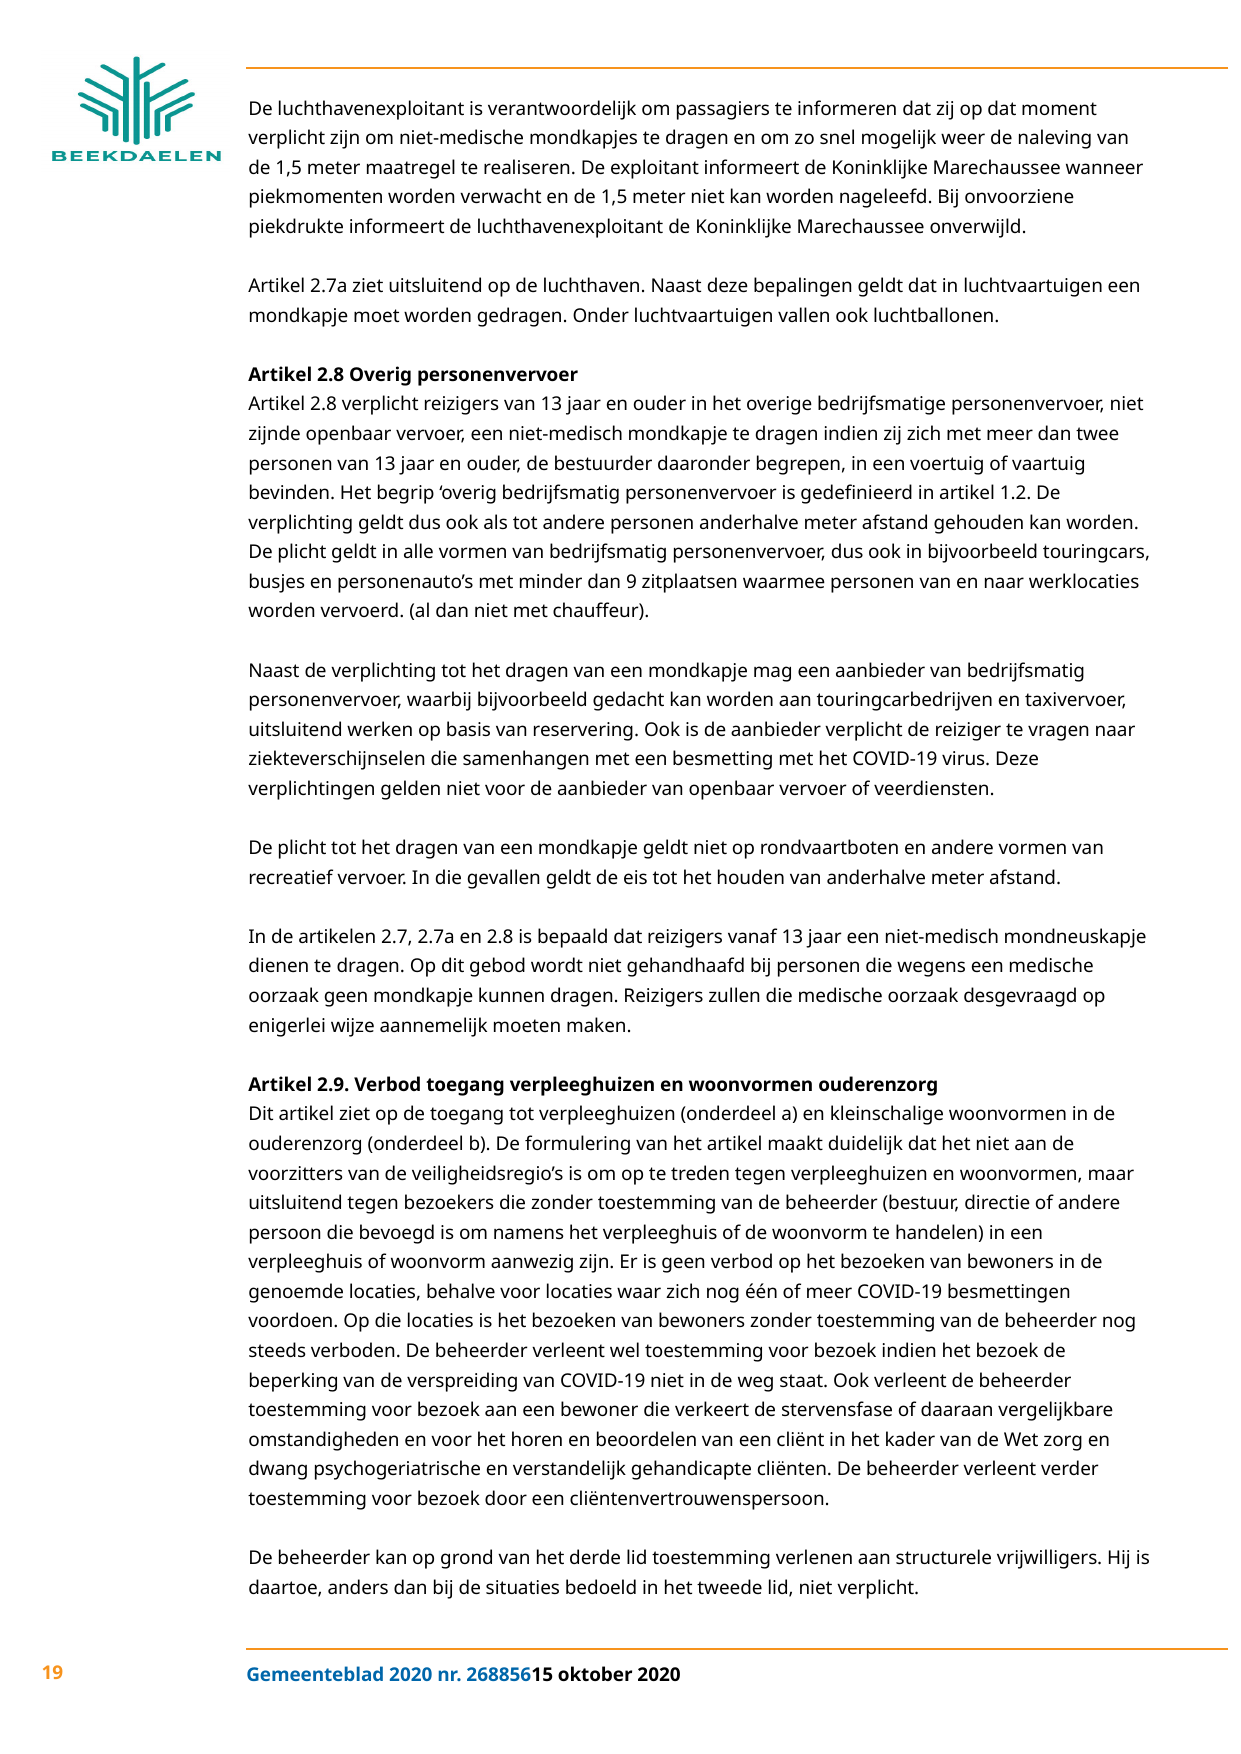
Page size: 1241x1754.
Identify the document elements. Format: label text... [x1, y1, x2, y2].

picture [41, 47, 231, 172]
text In de artikelen 2.7, 2.7a en 2.8 is bepaald dat reizigers vanaf 13 jaar een niet-medisch mondneuskapje dienen te dragen. Op dit gebod wordt niet gehandhaafd bij personen die wegens een medische oorzaak geen mondkapje kunnen dragen. Reizigers zullen die medische oorzaak desgevraagd op enigerlei wijze aannemelijk moeten maken. [248, 923, 1152, 1038]
text Artikel 2.9. Verbod toegang verpleeghuizen en woonvormen ouderenzorg [248, 1071, 1152, 1097]
text Naast de verplichting tot het dragen van een mondkapje mag een aanbieder van bedrijfsmatig personenvervoer, waarbij bijvoorbeeld gedacht kan worden aan touringcarbedrijven en taxivervoer, uitsluitend werken op basis van reservering. Ook is de aanbieder verplicht de reiziger te vragen naar ziekteverschijnselen die samenhangen met een besmetting met het COVID-19 virus. Deze verplichtingen gelden niet voor de aanbieder van openbaar vervoer of veerdiensten. [248, 657, 1152, 801]
text De plicht tot het dragen van een mondkapje geldt niet op rondvaartboten en andere vormen van recreatief vervoer. In die gevallen geldt de eis tot het houden van anderhalve meter afstand. [248, 834, 1152, 890]
text De luchthavenexploitant is verantwoordelijk om passagiers te informeren dat zij op dat moment verplicht zijn om niet-medische mondkapjes te dragen en om zo snel mogelijk weer de naleving van de 1,5 meter maatregel te realiseren. De exploitant informeert de Koninklijke Marechaussee wanneer piekmomenten worden verwacht en de 1,5 meter niet kan worden nageleefd. Bij onvoorziene piekdrukte informeert de luchthavenexploitant de Koninklijke Marechaussee onverwijld. [248, 95, 1152, 239]
text De beheerder kan op grond van het derde lid toestemming verlenen aan structurele vrijwilligers. Hij is daartoe, anders dan bij de situaties bedoeld in het tweede lid, niet verplicht. [248, 1544, 1152, 1600]
text Artikel 2.7a ziet uitsluitend op de luchthaven. Naast deze bepalingen geldt dat in luchtvaartuigen een mondkapje moet worden gedragen. Onder luchtvaartuigen vallen ook luchtballonen. [248, 272, 1152, 328]
text Artikel 2.8 Overig personenvervoer [248, 361, 1152, 387]
text Dit artikel ziet op de toegang tot verpleeghuizen (onderdeel a) en kleinschalige woonvormen in de ouderenzorg (onderdeel b). De formulering van het artikel maakt duidelijk dat het niet aan de voorzitters van de veiligheidsregio’s is om op te treden tegen verpleeghuizen en woonvormen, maar uitsluitend tegen bezoekers die zonder toestemming van de beheerder (bestuur, directie of andere persoon die bevoegd is om namens het verpleeghuis of de woonvorm te handelen) in een verpleeghuis of woonvorm aanwezig zijn. Er is geen verbod op het bezoeken van bewoners in de genoemde locaties, behalve voor locaties waar zich nog één of meer COVID-19 besmettingen voordoen. Op die locaties is het bezoeken van bewoners zonder toestemming van de beheerder nog steeds verboden. De beheerder verleent wel toestemming voor bezoek indien het bezoek de beperking van de verspreiding van COVID-19 niet in de weg staat. Ook verleent de beheerder toestemming voor bezoek aan een bewoner die verkeert de stervensfase of daaraan vergelijkbare omstandigheden en voor het horen en beoordelen van een cliënt in het kader van de Wet zorg en dwang psychogeriatrische en verstandelijk gehandicapte cliënten. De beheerder verleent verder toestemming voor bezoek door een cliëntenvertrouwenspersoon. [248, 1101, 1152, 1511]
text Artikel 2.8 verplicht reizigers van 13 jaar en ouder in het overige bedrijfsmatige personenvervoer, niet zijnde openbaar vervoer, een niet-medisch mondkapje te dragen indien zij zich met meer dan twee personen van 13 jaar en ouder, de bestuurder daaronder begrepen, in een voertuig of vaartuig bevinden. Het begrip ‘overig bedrijfsmatig personenvervoer is gedefinieerd in artikel 1.2. De verplichting geldt dus ook als tot andere personen anderhalve meter afstand gehouden kan worden. De plicht geldt in alle vormen van bedrijfsmatig personenvervoer, dus ook in bijvoorbeeld touringcars, busjes en personenauto’s met minder dan 9 zitplaatsen waarmee personen van en naar werklocaties worden vervoerd. (al dan niet met chauffeur). [248, 391, 1152, 623]
